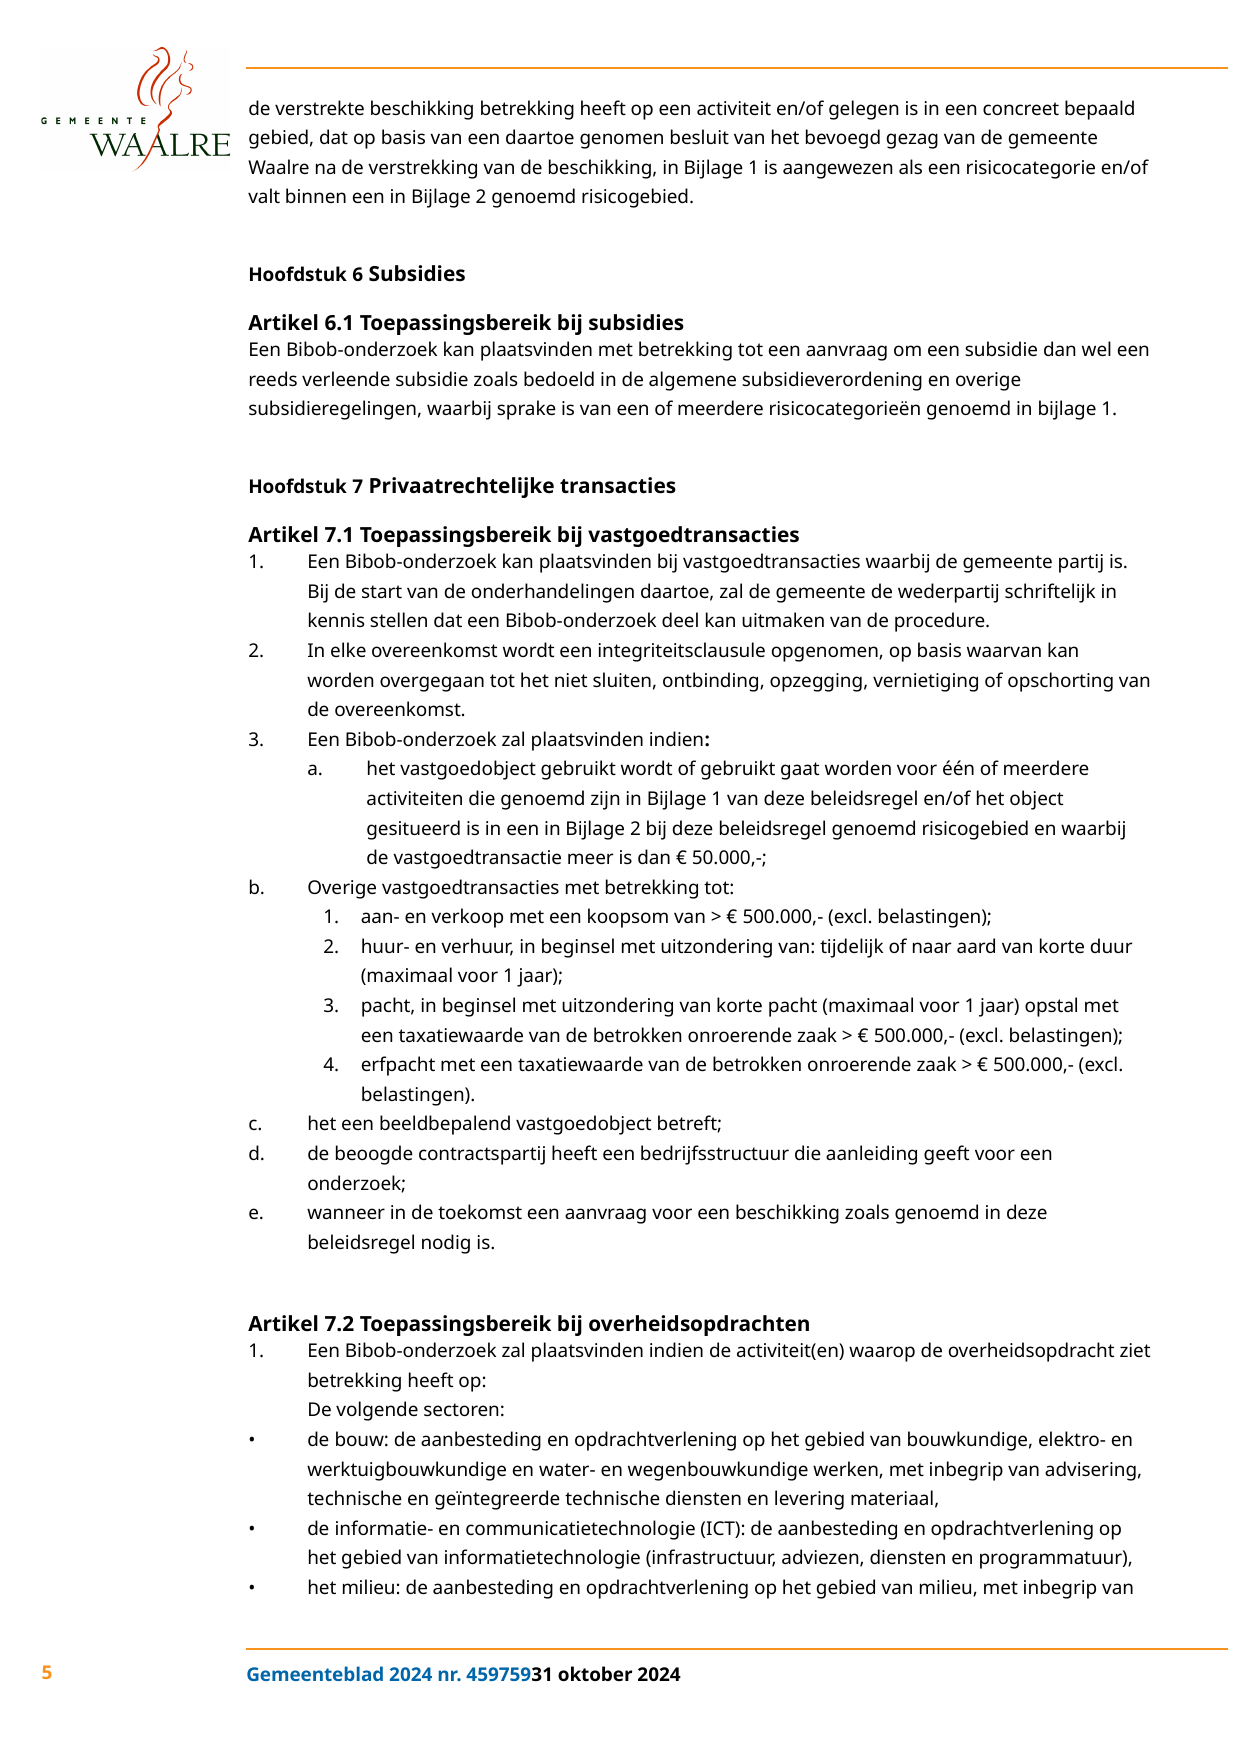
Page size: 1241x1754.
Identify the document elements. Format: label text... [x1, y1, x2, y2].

text de verstrekte beschikking betrekking heeft op een activiteit en/of gelegen is in een concreet bepaald gebied, dat op basis van een daartoe genomen besluit van het bevoegd gezag van de gemeente Waalre na de verstrekking van de beschikking, in Bijlage 1 is aangewezen als een risicocategorie en/of valt binnen een in Bijlage 2 genoemd risicogebied. [248, 95, 1152, 209]
list Overige vastgoedtransacties met betrekking tot: [248, 874, 1152, 900]
list de informatie- en communicatietechnologie (ICT): de aanbesteding en opdrachtverlening op het gebied van informatietechnologie (infrastructuur, adviezen, diensten en programmatuur), [248, 1515, 1152, 1570]
list erfpacht met een taxatiewaarde van de betrokken onroerende zaak > € 500.000,- (excl. belastingen). [323, 1051, 1152, 1107]
list het een beeldbepalend vastgoedobject betreft; [248, 1111, 1152, 1136]
text Hoofdstuk 6 Subsidies [248, 259, 1152, 287]
text Artikel 7.1 Toepassingsbereik bij vastgoedtransacties [248, 520, 1152, 548]
list huur- en verhuur, in beginsel met uitzondering van: tijdelijk of naar aard van korte duur (maximaal voor 1 jaar); [323, 933, 1152, 988]
list aan- en verkoop met een koopsom van > € 500.000,- (excl. belastingen); [323, 903, 1152, 929]
list wanneer in de toekomst een aanvraag voor een beschikking zoals genoemd in deze beleidsregel nodig is. [248, 1199, 1152, 1255]
text Artikel 7.2 Toepassingsbereik bij overheidsopdrachten [248, 1309, 1152, 1337]
list het milieu: de aanbesteding en opdrachtverlening op het gebied van milieu, met inbegrip van [248, 1574, 1152, 1600]
list de beoogde contractspartij heeft een bedrijfsstructuur die aanleiding geeft voor een onderzoek; [248, 1140, 1152, 1196]
list pacht, in beginsel met uitzondering van korte pacht (maximaal voor 1 jaar) opstal met een taxatiewaarde van de betrokken onroerende zaak > € 500.000,- (excl. belastingen); [323, 992, 1152, 1048]
list Een Bibob-onderzoek zal plaatsvinden indien de activiteit(en) waarop de overheidsopdracht ziet betrekking heeft op: [248, 1337, 1152, 1393]
text Een Bibob-onderzoek kan plaatsvinden met betrekking tot een aanvraag om een subsidie dan wel een reeds verleende subsidie zoals bedoeld in de algemene subsidieverordening en overige subsidieregelingen, waarbij sprake is van een of meerdere risicocategorieën genoemd in bijlage 1. [248, 336, 1152, 421]
list Een Bibob-onderzoek zal plaatsvinden indien: [248, 726, 1152, 752]
text Hoofdstuk 7 Privaatrechtelijke transacties [248, 471, 1152, 499]
text Artikel 6.1 Toepassingsbereik bij subsidies [248, 308, 1152, 336]
list Een Bibob-onderzoek kan plaatsvinden bij vastgoedtransacties waarbij de gemeente partij is. Bij de start van de onderhandelingen daartoe, zal de gemeente de wederpartij schriftelijk in kennis stellen dat een Bibob-onderzoek deel kan uitmaken van de procedure. [248, 548, 1152, 633]
list het vastgoedobject gebruikt wordt of gebruikt gaat worden voor één of meerdere activiteiten die genoemd zijn in Bijlage 1 van deze beleidsregel en/of het object gesitueerd is in een in Bijlage 2 bij deze beleidsregel genoemd risicogebied en waarbij de vastgoedtransactie meer is dan € 50.000,-; [307, 756, 1152, 870]
picture [41, 47, 231, 172]
list de bouw: de aanbesteding en opdrachtverlening op het gebied van bouwkundige, elektro- en werktuigbouwkundige en water- en wegenbouwkundige werken, met inbegrip van advisering, technische en geïntegreerde technische diensten en levering materiaal, [248, 1426, 1152, 1511]
list In elke overeenkomst wordt een integriteitsclausule opgenomen, op basis waarvan kan worden overgegaan tot het niet sluiten, ontbinding, opzegging, vernietiging of opschorting van de overeenkomst. [248, 637, 1152, 722]
list De volgende sectoren: [248, 1397, 1152, 1422]
